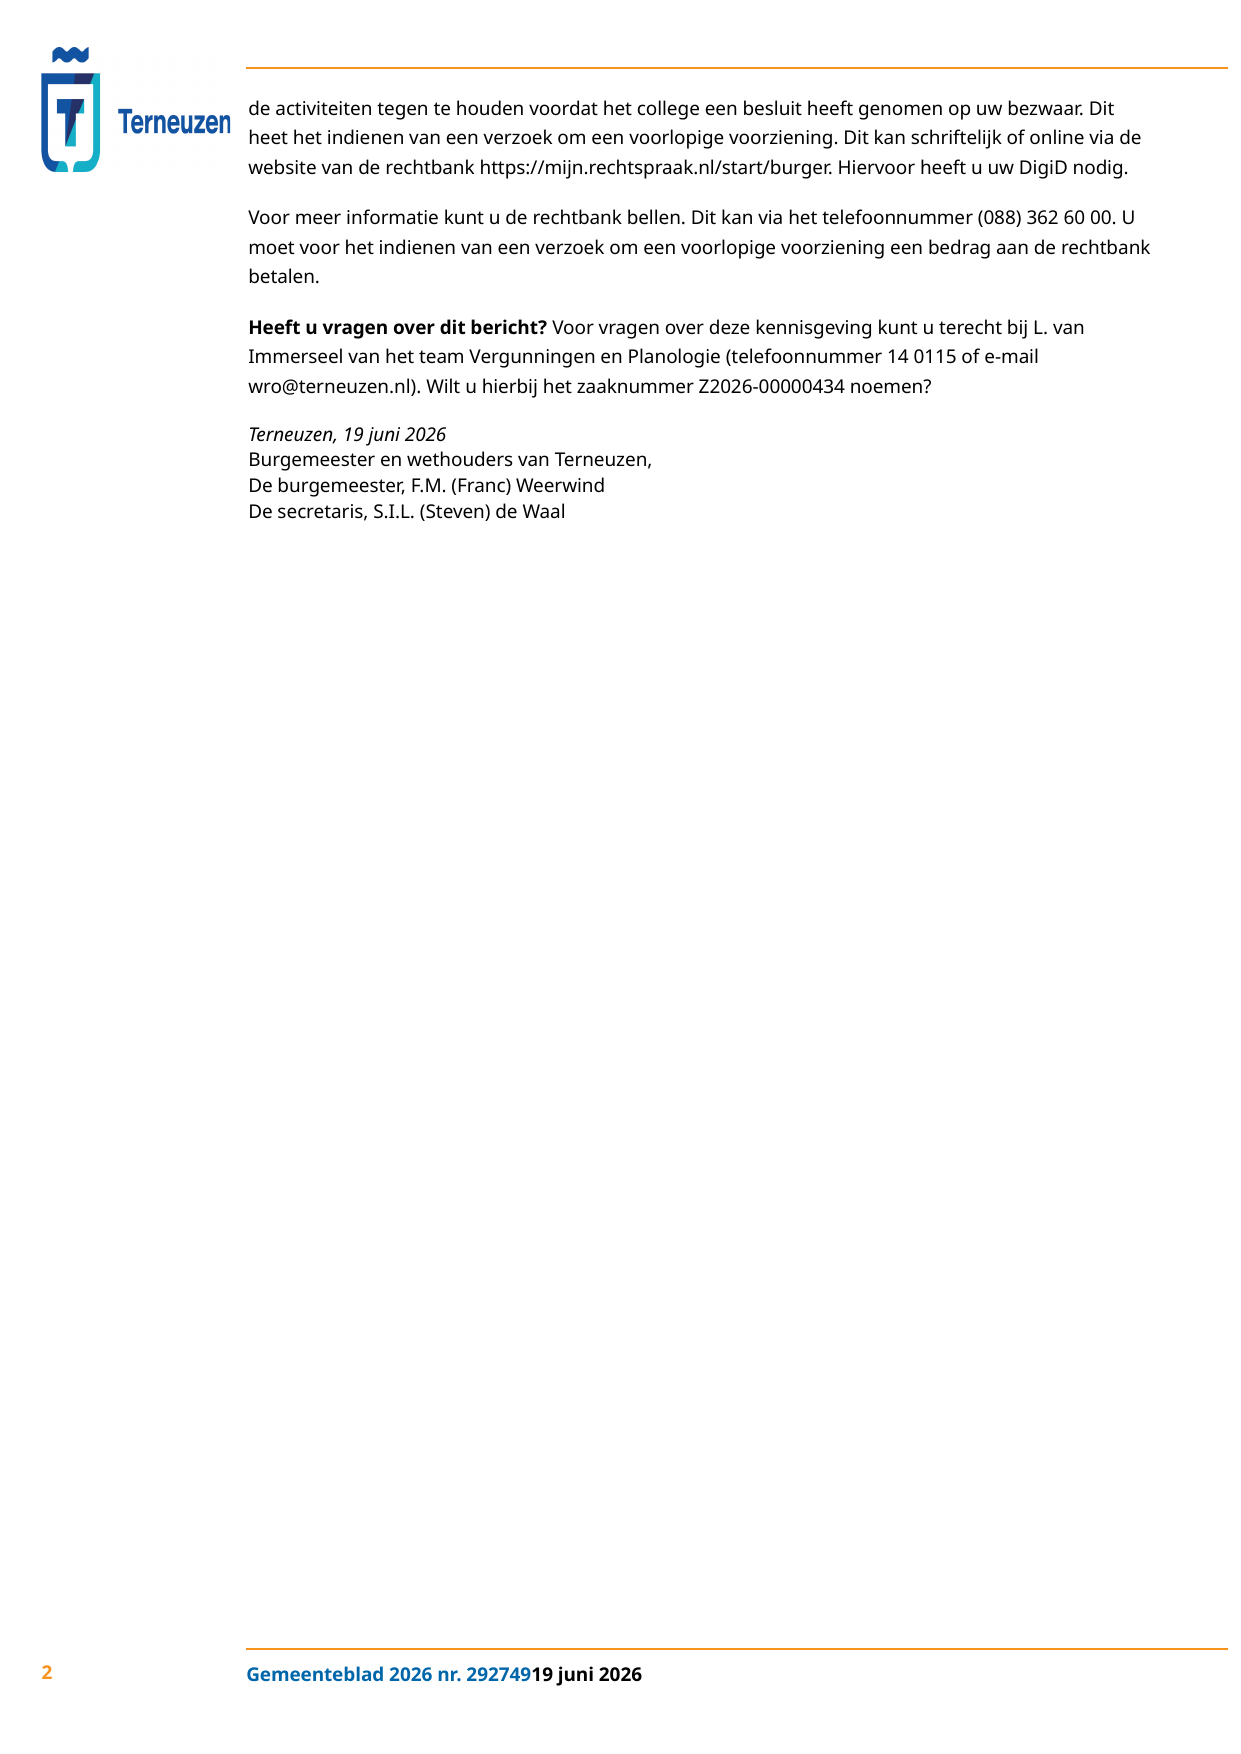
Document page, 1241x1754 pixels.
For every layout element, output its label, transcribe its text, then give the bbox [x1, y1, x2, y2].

picture [41, 47, 231, 172]
text Burgemeester en wethouders van Terneuzen, [248, 447, 1152, 472]
text De secretaris, S.I.L. (Steven) de Waal [248, 498, 1152, 524]
text Terneuzen, 19 juni 2026 [248, 421, 1152, 447]
text Voor meer informatie kunt u de rechtbank bellen. Dit kan via het telefoonnummer (088) 362 60 00. U moet voor het indienen van een verzoek om een voorlopige voorziening een bedrag aan de rechtbank betalen. [248, 204, 1152, 289]
text De burgemeester, F.M. (Franc) Weerwind [248, 472, 1152, 498]
text de activiteiten tegen te houden voordat het college een besluit heeft genomen op uw bezwaar. Dit heet het indienen van een verzoek om een voorlopige voorziening. Dit kan schriftelijk of online via de website van de rechtbank https://mijn.rechtspraak.nl/start/burger. Hiervoor heeft u uw DigiD nodig. [248, 95, 1152, 180]
text Heeft u vragen over dit bericht? Voor vragen over deze kennisgeving kunt u terecht bij L. van Immerseel van het team Vergunningen en Planologie (telefoonnummer 14 0115 of e-mail wro@terneuzen.nl). Wilt u hierbij het zaaknummer Z2026-00000434 noemen? [248, 314, 1152, 399]
